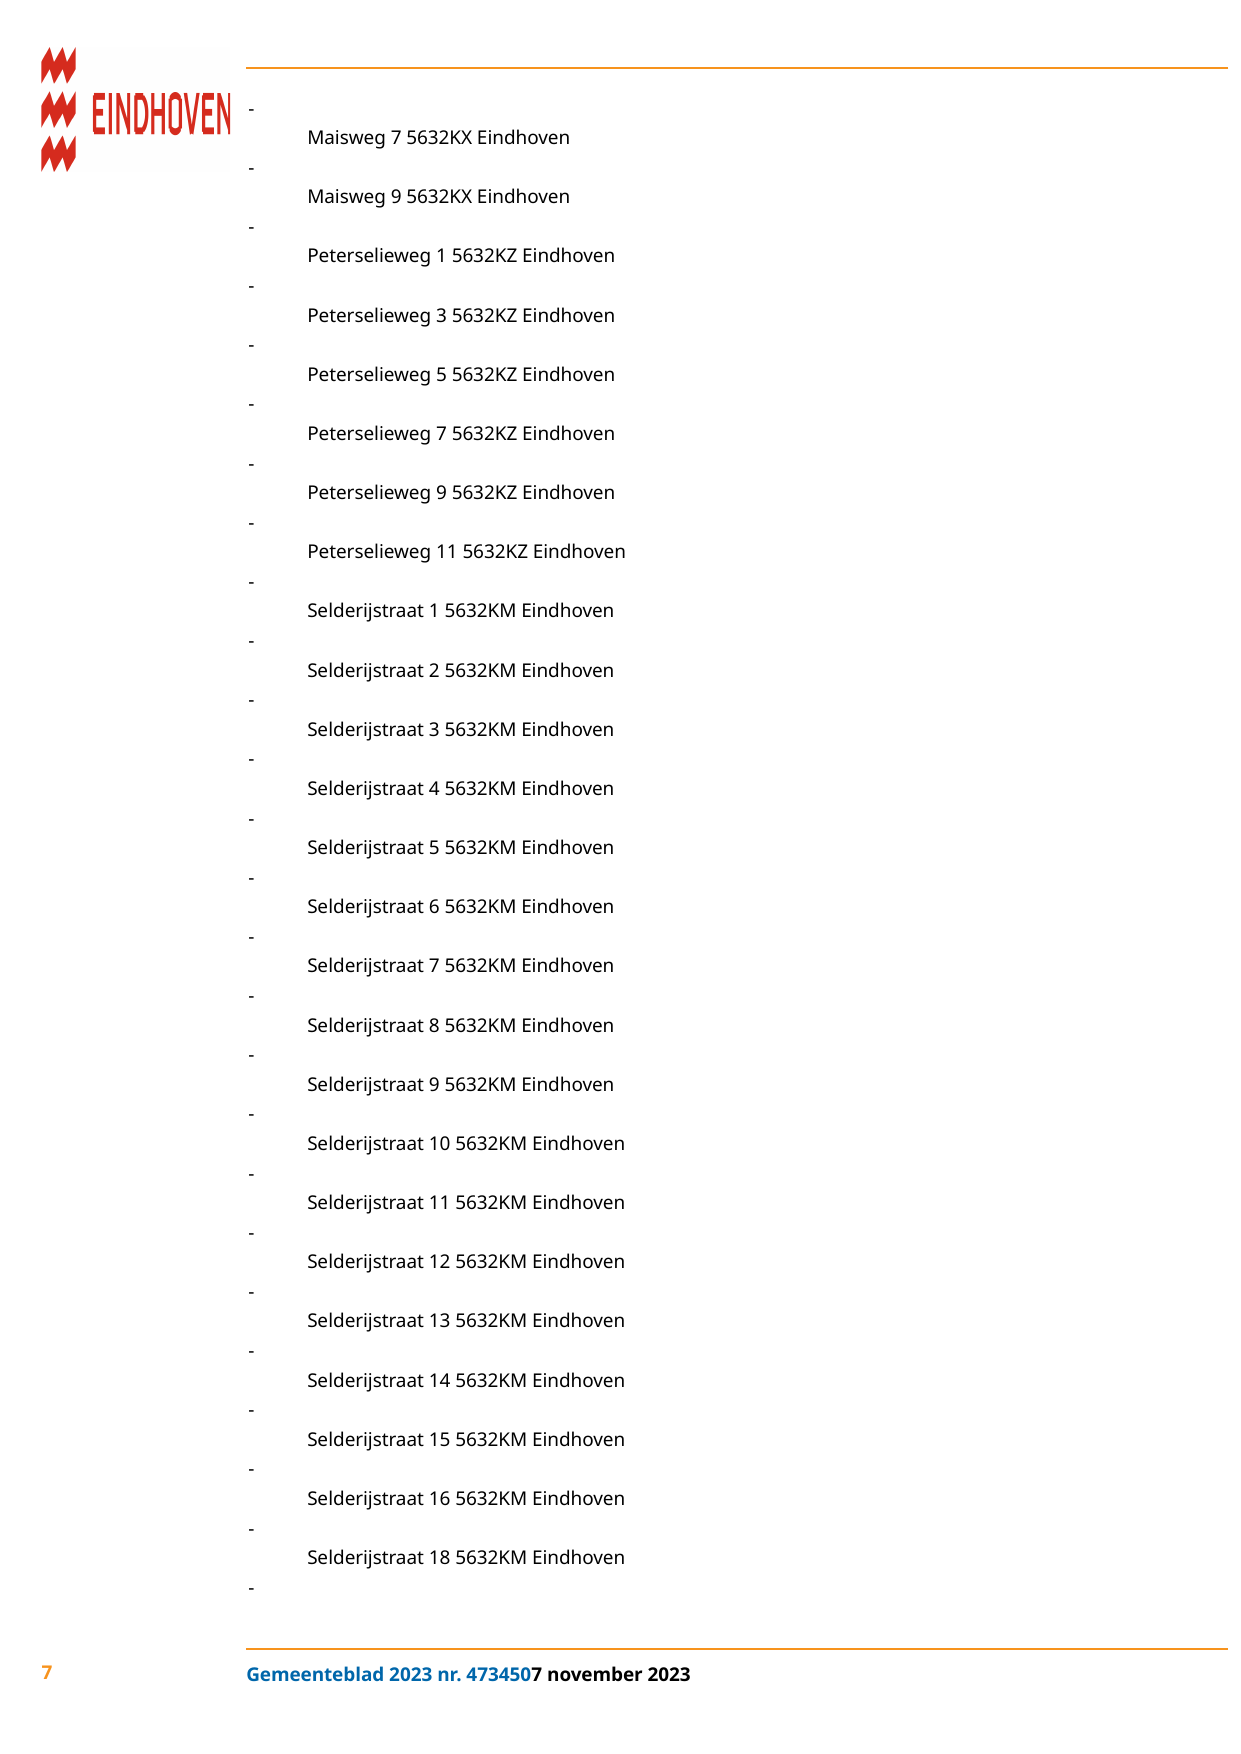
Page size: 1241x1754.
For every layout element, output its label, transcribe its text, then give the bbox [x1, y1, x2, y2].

list Selderijstraat 2 5632KM Eindhoven [248, 657, 1152, 683]
list Selderijstraat 6 5632KM Eindhoven [248, 893, 1152, 919]
list Selderijstraat 9 5632KM Eindhoven [248, 1071, 1152, 1097]
list Peterselieweg 9 5632KZ Eindhoven [248, 479, 1152, 505]
list Peterselieweg 11 5632KZ Eindhoven [248, 538, 1152, 564]
list Selderijstraat 7 5632KM Eindhoven [248, 953, 1152, 978]
list Selderijstraat 8 5632KM Eindhoven [248, 1012, 1152, 1038]
list Selderijstraat 13 5632KM Eindhoven [248, 1308, 1152, 1333]
list Selderijstraat 5 5632KM Eindhoven [248, 834, 1152, 860]
list Maisweg 9 5632KX Eindhoven [248, 183, 1152, 209]
picture [41, 47, 231, 172]
list Peterselieweg 5 5632KZ Eindhoven [248, 361, 1152, 387]
list Selderijstraat 3 5632KM Eindhoven [248, 716, 1152, 742]
list Selderijstraat 11 5632KM Eindhoven [248, 1189, 1152, 1215]
list Peterselieweg 1 5632KZ Eindhoven [248, 243, 1152, 268]
list Selderijstraat 15 5632KM Eindhoven [248, 1426, 1152, 1452]
list Selderijstraat 10 5632KM Eindhoven [248, 1130, 1152, 1156]
list Selderijstraat 16 5632KM Eindhoven [248, 1485, 1152, 1511]
list Selderijstraat 12 5632KM Eindhoven [248, 1248, 1152, 1274]
list Selderijstraat 14 5632KM Eindhoven [248, 1367, 1152, 1393]
list Selderijstraat 4 5632KM Eindhoven [248, 775, 1152, 801]
list Selderijstraat 18 5632KM Eindhoven [248, 1544, 1152, 1570]
list Selderijstraat 1 5632KM Eindhoven [248, 598, 1152, 623]
list Peterselieweg 7 5632KZ Eindhoven [248, 420, 1152, 446]
list Peterselieweg 3 5632KZ Eindhoven [248, 302, 1152, 328]
list Maisweg 7 5632KX Eindhoven [248, 124, 1152, 150]
